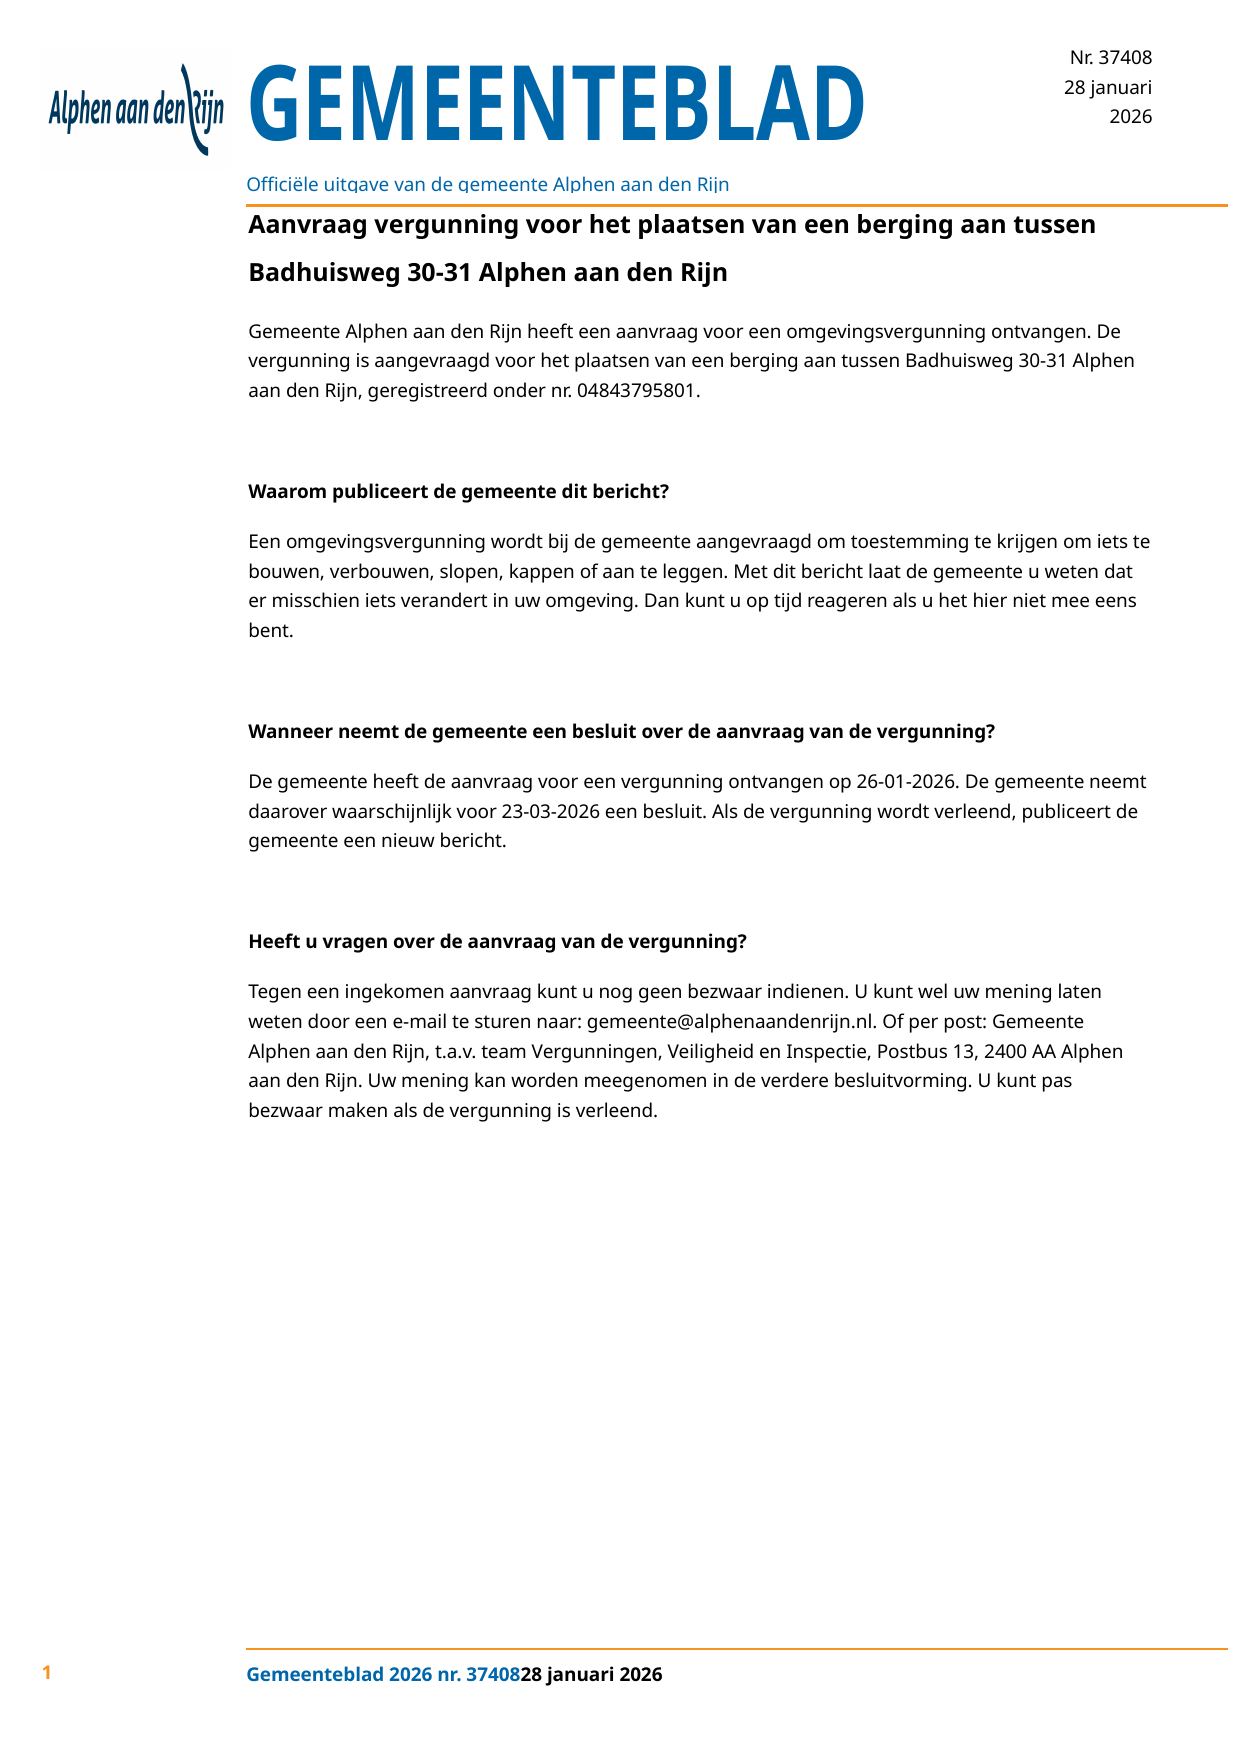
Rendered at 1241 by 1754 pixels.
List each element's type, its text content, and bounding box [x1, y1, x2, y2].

text De gemeente heeft de aanvraag voor een vergunning ontvangen op 26-01-2026. De gemeente neemt daarover waarschijnlijk voor 23-03-2026 een besluit. Als de vergunning wordt verleend, publiceert de gemeente een nieuw bericht. [248, 768, 1152, 853]
text Heeft u vragen over de aanvraag van de vergunning? [248, 928, 1152, 954]
text Tegen een ingekomen aanvraag kunt u nog geen bezwaar indienen. U kunt wel uw mening laten weten door een e-mail te sturen naar: gemeente@alphenaandenrijn.nl. Of per post: Gemeente Alphen aan den Rijn, t.a.v. team Vergunningen, Veiligheid en Inspectie, Postbus 13, 2400 AA Alphen aan den Rijn. Uw mening kan worden meegenomen in de verdere besluitvorming. U kunt pas bezwaar maken als de vergunning is verleend. [248, 979, 1152, 1123]
text Aanvraag vergunning voor het plaatsen van een berging aan tussen Badhuisweg 30-31 Alphen aan den Rijn [248, 207, 1152, 288]
text Gemeente Alphen aan den Rijn heeft een aanvraag voor een omgevingsvergunning ontvangen. De vergunning is aangevraagd voor het plaatsen van een berging aan tussen Badhuisweg 30-31 Alphen aan den Rijn, geregistreerd onder nr. 04843795801. [248, 318, 1152, 403]
text Wanneer neemt de gemeente een besluit over de aanvraag van de vergunning? [248, 718, 1152, 744]
text Een omgevingsvergunning wordt bij de gemeente aangevraagd om toestemming te krijgen om iets te bouwen, verbouwen, slopen, kappen of aan te leggen. Met dit bericht laat de gemeente u weten dat er misschien iets verandert in uw omgeving. Dan kunt u op tijd reageren als u het hier niet mee eens bent. [248, 528, 1152, 643]
text Waarom publiceert de gemeente dit bericht? [248, 478, 1152, 504]
picture [41, 47, 231, 172]
